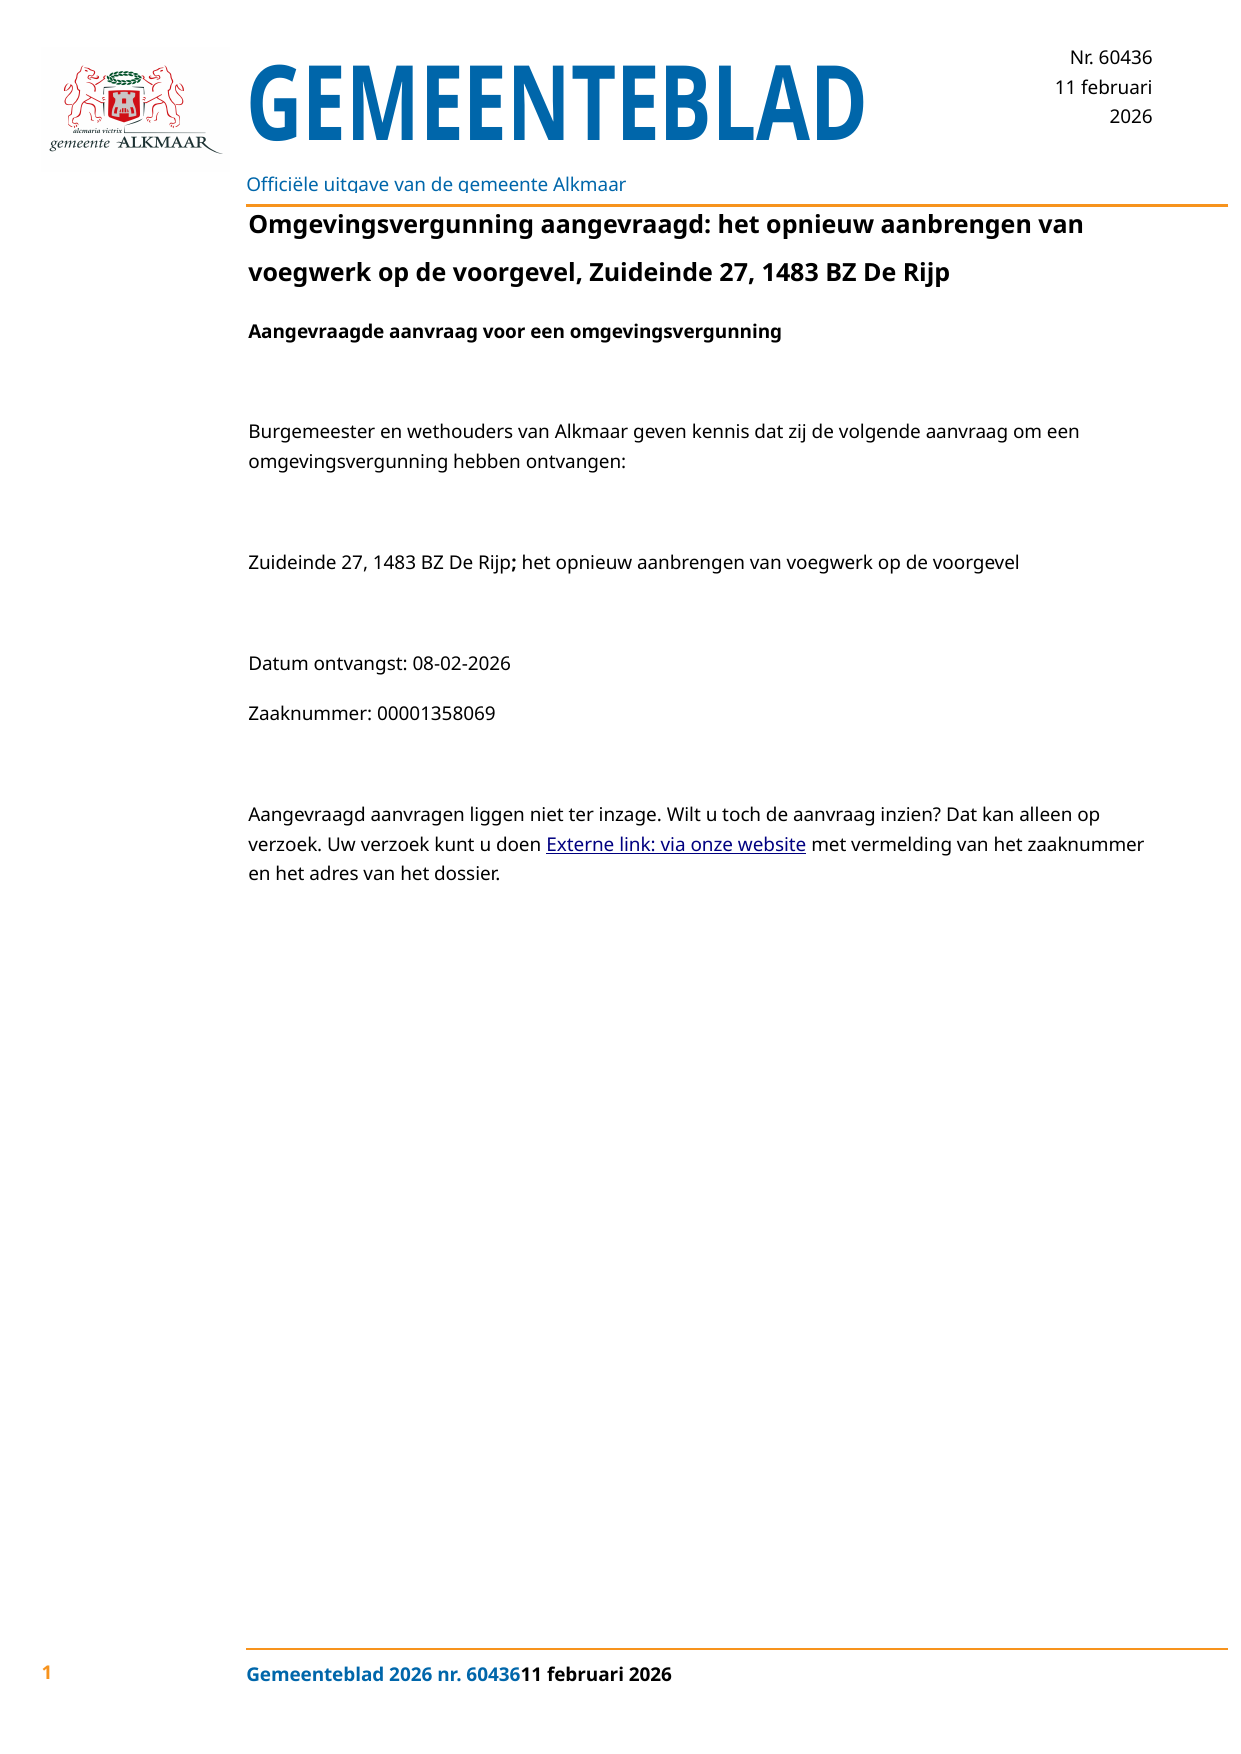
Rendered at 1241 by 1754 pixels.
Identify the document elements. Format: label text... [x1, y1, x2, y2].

text Aangevraagde aanvraag voor een omgevingsvergunning [248, 318, 1152, 344]
text Aangevraagd aanvragen liggen niet ter inzage. Wilt u toch de aanvraag inzien? Dat kan alleen op verzoek. Uw verzoek kunt u doen Externe link: via onze website met vermelding van het zaaknummer en het adres van het dossier. [248, 801, 1152, 886]
text Zuideinde 27, 1483 BZ De Rijp; het opnieuw aanbrengen van voegwerk op de voorgevel [248, 549, 1152, 575]
picture [41, 47, 231, 172]
text Burgemeester en wethouders van Alkmaar geven kennis dat zij de volgende aanvraag om een omgevingsvergunning hebben ontvangen: [248, 419, 1152, 474]
text Zaaknummer: 00001358069 [248, 700, 1152, 726]
text Omgevingsvergunning aangevraagd: het opnieuw aanbrengen van voegwerk op de voorgevel, Zuideinde 27, 1483 BZ De Rijp [248, 207, 1152, 288]
text Datum ontvangst: 08-02-2026 [248, 650, 1152, 676]
